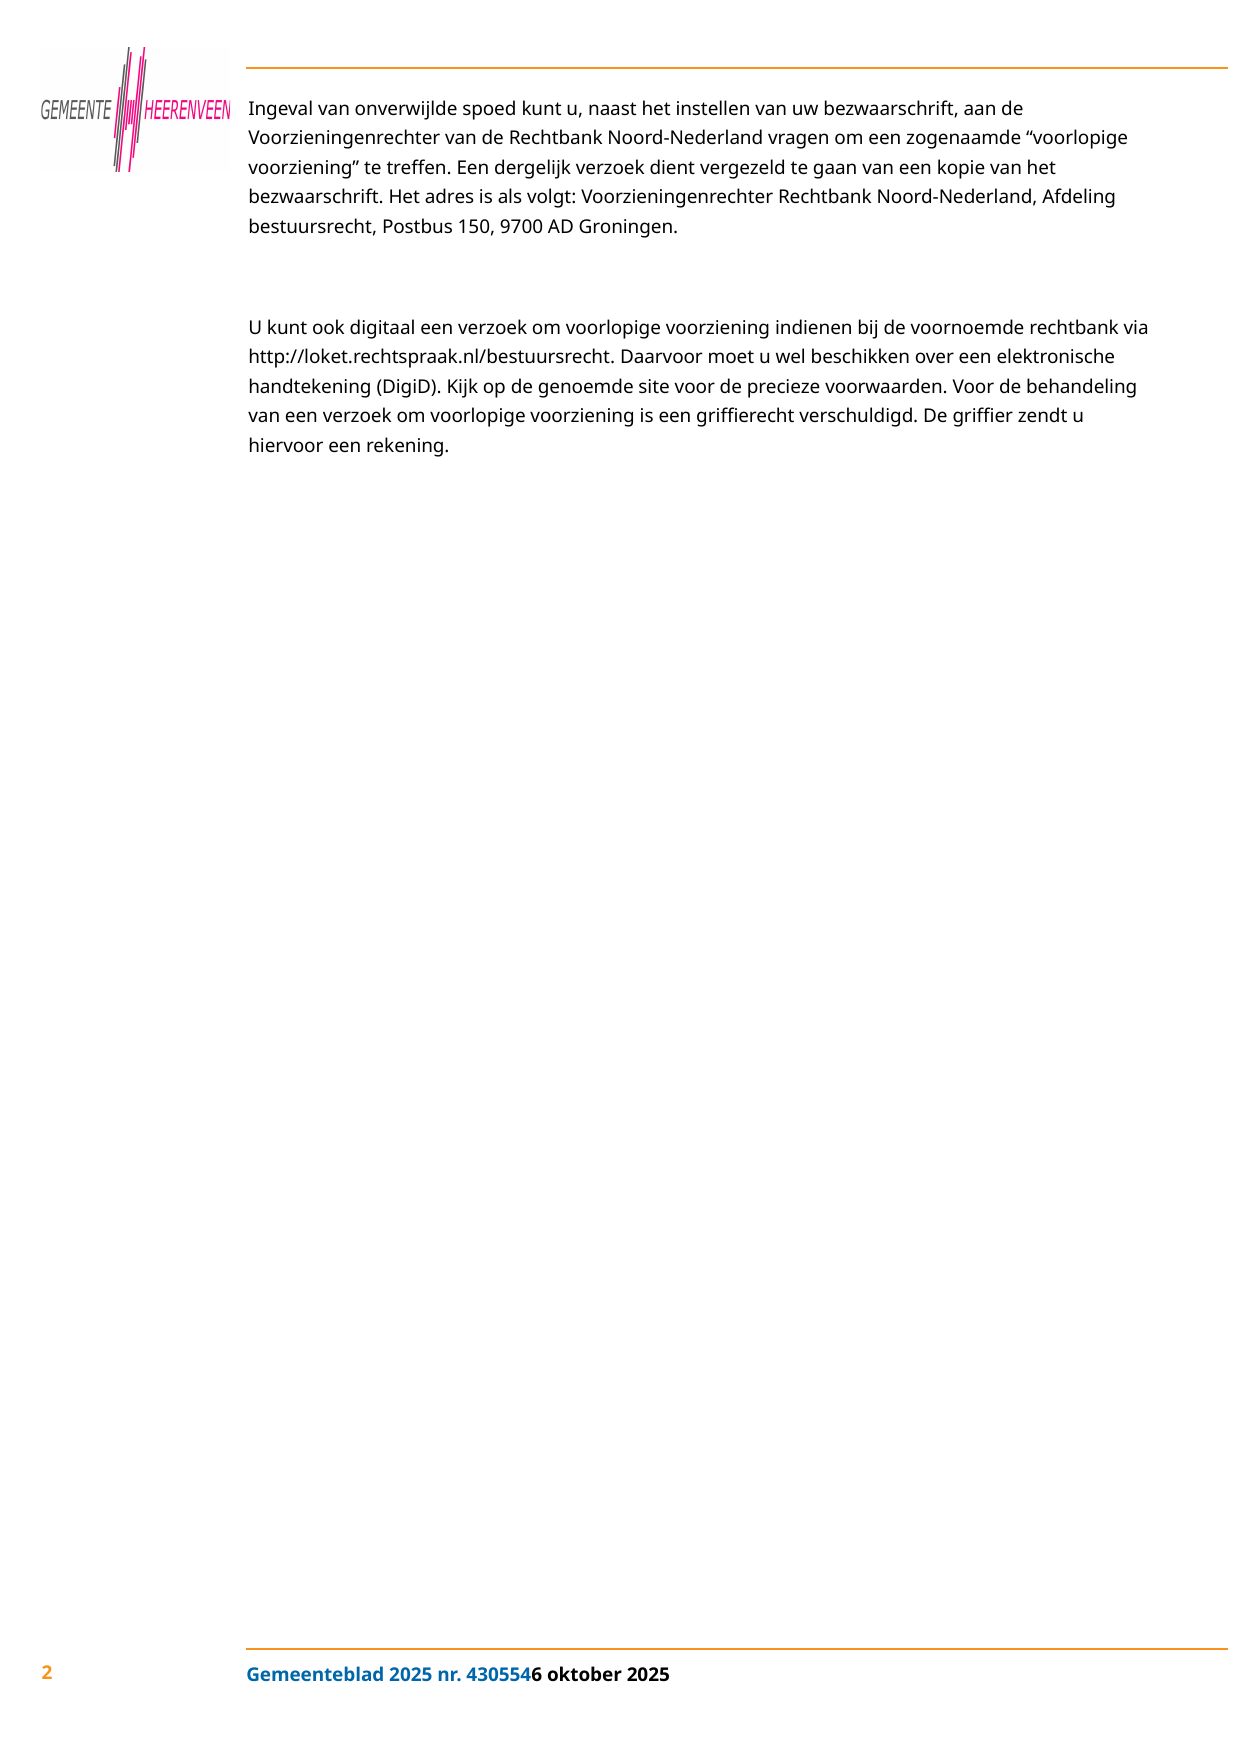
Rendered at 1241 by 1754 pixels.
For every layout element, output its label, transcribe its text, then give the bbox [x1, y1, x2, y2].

text U kunt ook digitaal een verzoek om voorlopige voorziening indienen bij de voornoemde rechtbank via http://loket.rechtspraak.nl/bestuursrecht. Daarvoor moet u wel beschikken over een elektronische handtekening (DigiD). Kijk op de genoemde site voor de precieze voorwaarden. Voor de behandeling van een verzoek om voorlopige voorziening is een griffierecht verschuldigd. De griffier zendt u hiervoor een rekening. [248, 314, 1152, 458]
picture [41, 47, 231, 172]
text Ingeval van onverwijlde spoed kunt u, naast het instellen van uw bezwaarschrift, aan de Voorzieningenrechter van de Rechtbank Noord-Nederland vragen om een zogenaamde “voorlopige voorziening” te treffen. Een dergelijk verzoek dient vergezeld te gaan van een kopie van het bezwaarschrift. Het adres is als volgt: Voorzieningenrechter Rechtbank Noord-Nederland, Afdeling bestuursrecht, Postbus 150, 9700 AD Groningen. [248, 95, 1152, 239]
